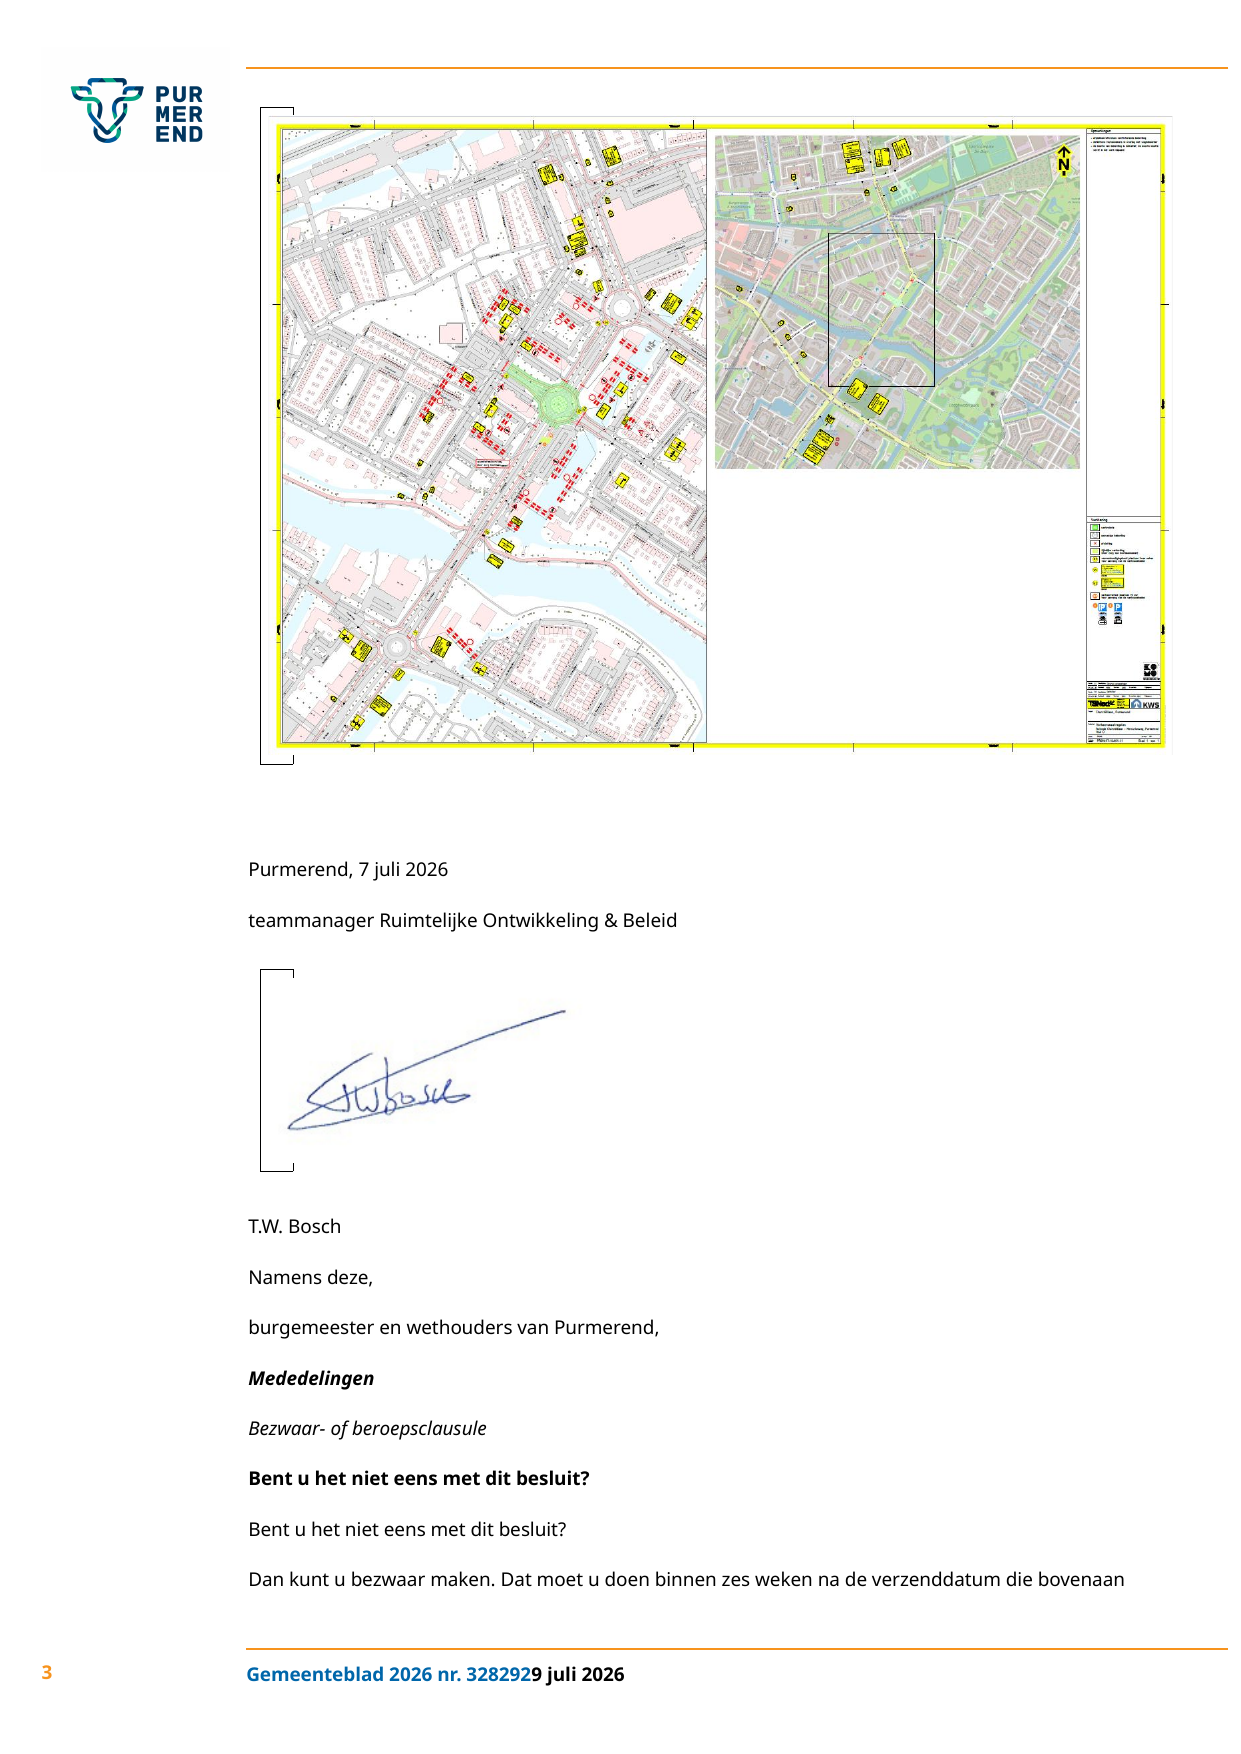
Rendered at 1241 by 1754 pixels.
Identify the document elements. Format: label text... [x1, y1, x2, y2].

text T.W. Bosch [248, 1213, 1152, 1239]
text burgemeester en wethouders van Purmerend, [248, 1314, 1152, 1340]
text Mededelingen [248, 1365, 1152, 1391]
picture [268, 978, 600, 1163]
picture [268, 115, 1173, 755]
text Namens deze, [248, 1264, 1152, 1290]
text Purmerend, 7 juli 2026 [248, 856, 1152, 882]
text Dan kunt u bezwaar maken. Dat moet u doen binnen zes weken na de verzenddatum die bovenaan [248, 1566, 1152, 1592]
text Bent u het niet eens met dit besluit? [248, 1466, 1152, 1491]
text Bent u het niet eens met dit besluit? [248, 1516, 1152, 1542]
text teammanager Ruimtelijke Ontwikkeling & Beleid [248, 907, 1152, 933]
picture [41, 47, 231, 172]
text Bezwaar- of beroepsclausule [248, 1415, 1152, 1441]
